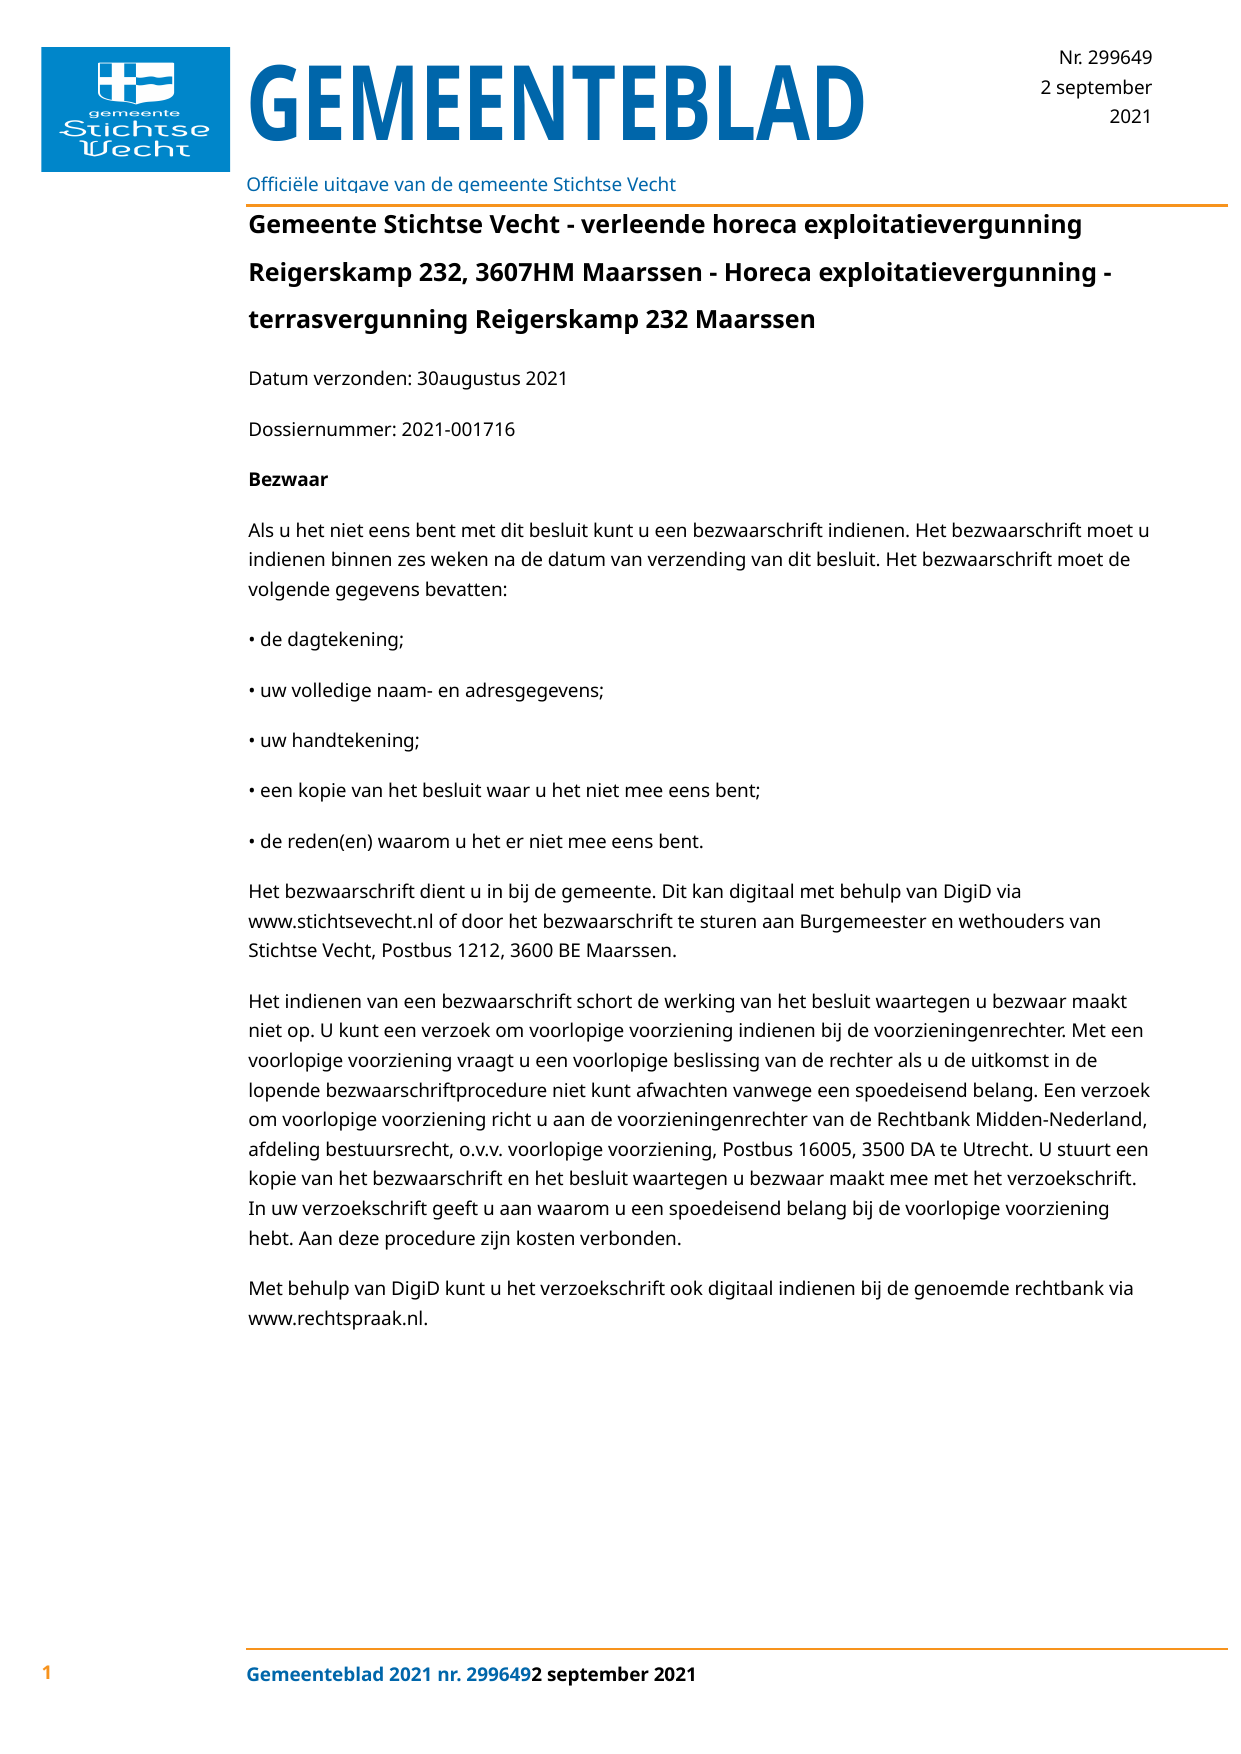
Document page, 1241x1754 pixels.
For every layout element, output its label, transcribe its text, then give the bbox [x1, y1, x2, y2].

text Gemeente Stichtse Vecht - verleende horeca exploitatievergunning Reigerskamp 232, 3607HM Maarssen - Horeca exploitatievergunning - terrasvergunning Reigerskamp 232 Maarssen [248, 207, 1152, 336]
text • uw handtekening; [248, 727, 1152, 753]
text • uw volledige naam- en adresgegevens; [248, 677, 1152, 702]
text Bezwaar [248, 466, 1152, 492]
text • de reden(en) waarom u het er niet mee eens bent. [248, 828, 1152, 854]
text Het indienen van een bezwaarschrift schort de werking van het besluit waartegen u bezwaar maakt niet op. U kunt een verzoek om voorlopige voorziening indienen bij de voorzieningenrechter. Met een voorlopige voorziening vraagt u een voorlopige beslissing van de rechter als u de uitkomst in de lopende bezwaarschriftprocedure niet kunt afwachten vanwege een spoedeisend belang. Een verzoek om voorlopige voorziening richt u aan de voorzieningenrechter van de Rechtbank Midden-Nederland, afdeling bestuursrecht, o.v.v. voorlopige voorziening, Postbus 16005, 3500 DA te Utrecht. U stuurt een kopie van het bezwaarschrift en het besluit waartegen u bezwaar maakt mee met het verzoekschrift. In uw verzoekschrift geeft u aan waarom u een spoedeisend belang bij de voorlopige voorziening hebt. Aan deze procedure zijn kosten verbonden. [248, 988, 1152, 1250]
text Datum verzonden: 30augustus 2021 [248, 366, 1152, 391]
text Als u het niet eens bent met dit besluit kunt u een bezwaarschrift indienen. Het bezwaarschrift moet u indienen binnen zes weken na de datum van verzending van dit besluit. Het bezwaarschrift moet de volgende gegevens bevatten: [248, 517, 1152, 602]
text • de dagtekening; [248, 626, 1152, 652]
text Het bezwaarschrift dient u in bij de gemeente. Dit kan digitaal met behulp van DigiD via www.stichtsevecht.nl of door het bezwaarschrift te sturen aan Burgemeester en wethouders van Stichtse Vecht, Postbus 1212, 3600 BE Maarssen. [248, 878, 1152, 963]
picture [99, 63, 135, 101]
text Met behulp van DigiD kunt u het verzoekschrift ook digitaal indienen bij de genoemde rechtbank via www.rechtspraak.nl. [248, 1275, 1152, 1330]
text • een kopie van het besluit waar u het niet mee eens bent; [248, 778, 1152, 803]
text Dossiernummer: 2021-001716 [248, 416, 1152, 442]
picture [137, 63, 174, 103]
